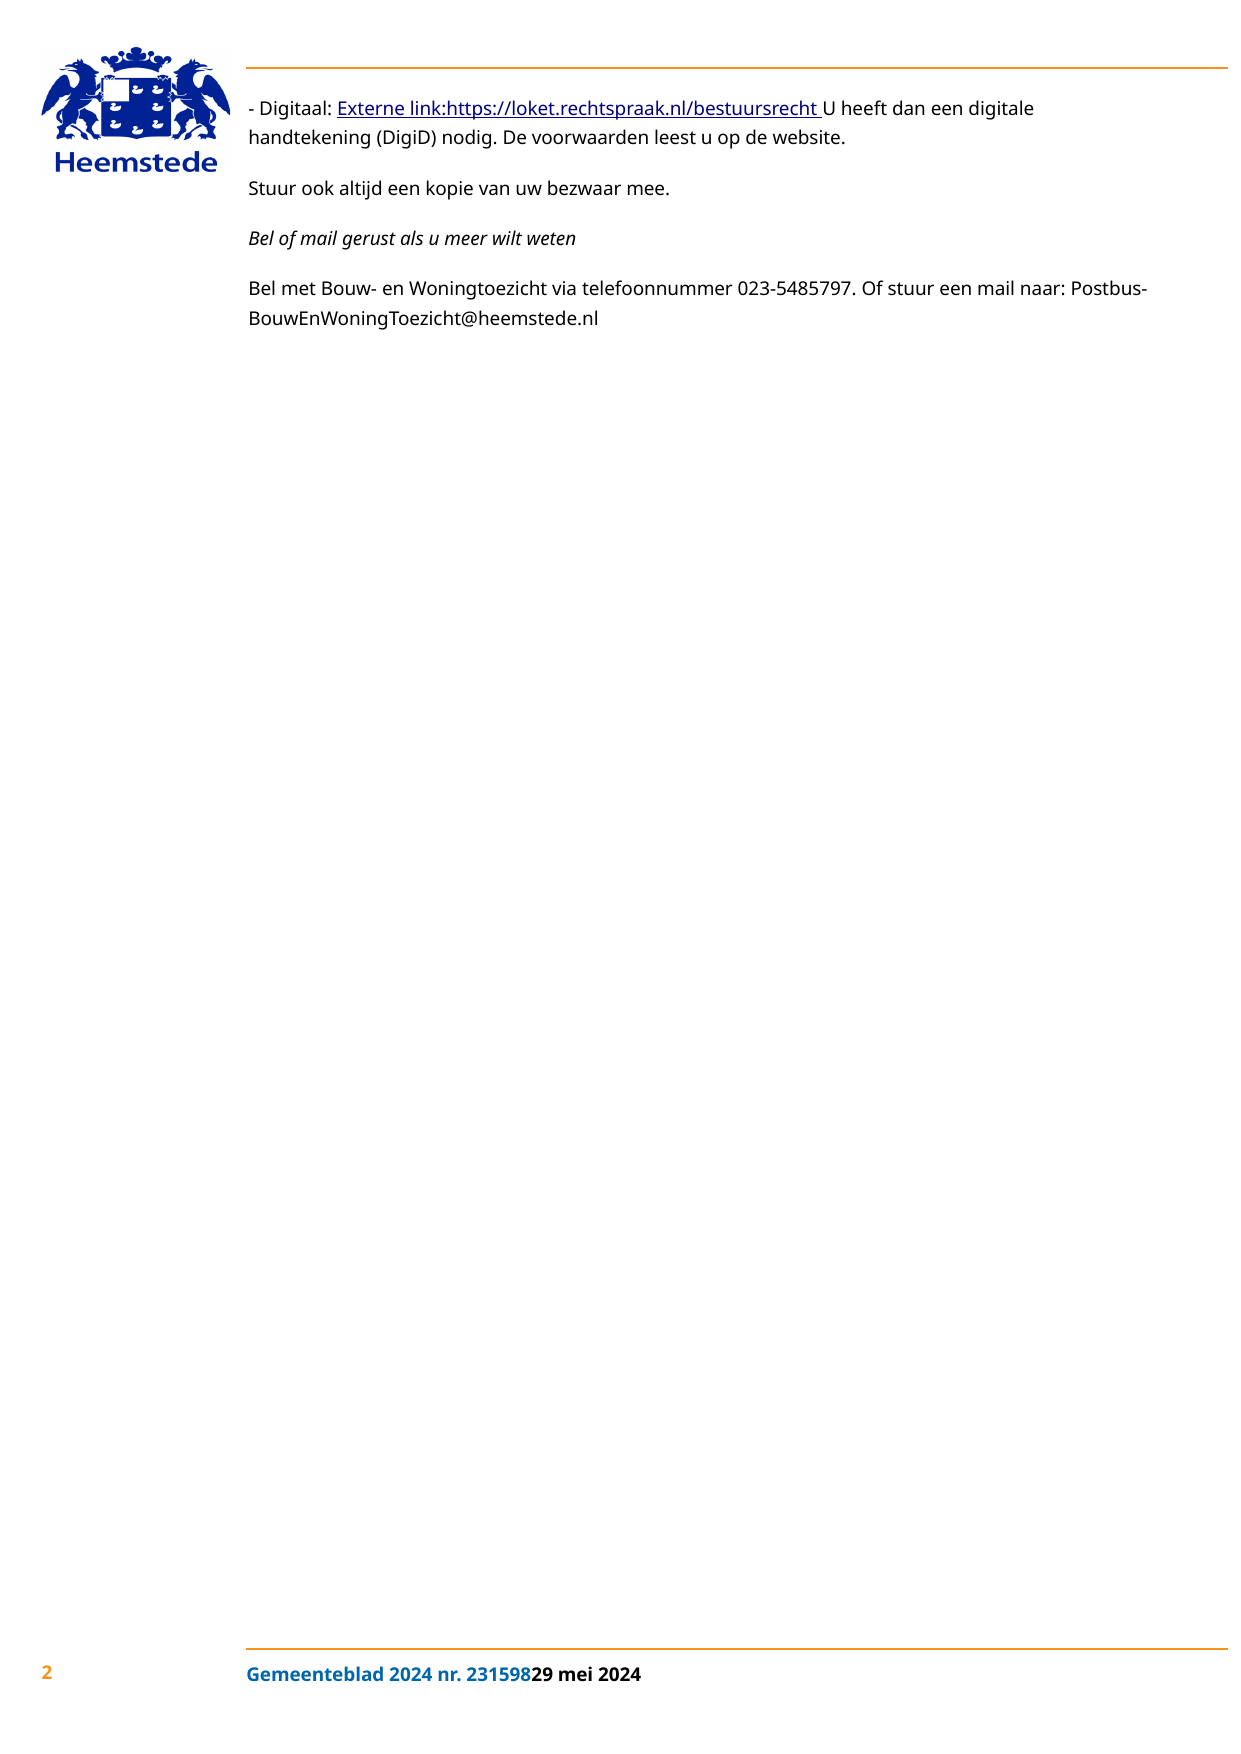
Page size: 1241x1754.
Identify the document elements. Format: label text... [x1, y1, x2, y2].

text Bel of mail gerust als u meer wilt weten [248, 225, 1152, 251]
text Bel met Bouw- en Woningtoezicht via telefoonnummer 023-5485797. Of stuur een mail naar: Postbus-BouwEnWoningToezicht@heemstede.nl [248, 276, 1152, 331]
picture [41, 47, 231, 172]
text - Digitaal: Externe link:https://loket.rechtspraak.nl/bestuursrecht U heeft dan een digitale handtekening (DigiD) nodig. De voorwaarden leest u op de website. [248, 95, 1152, 150]
text Stuur ook altijd een kopie van uw bezwaar mee. [248, 175, 1152, 201]
